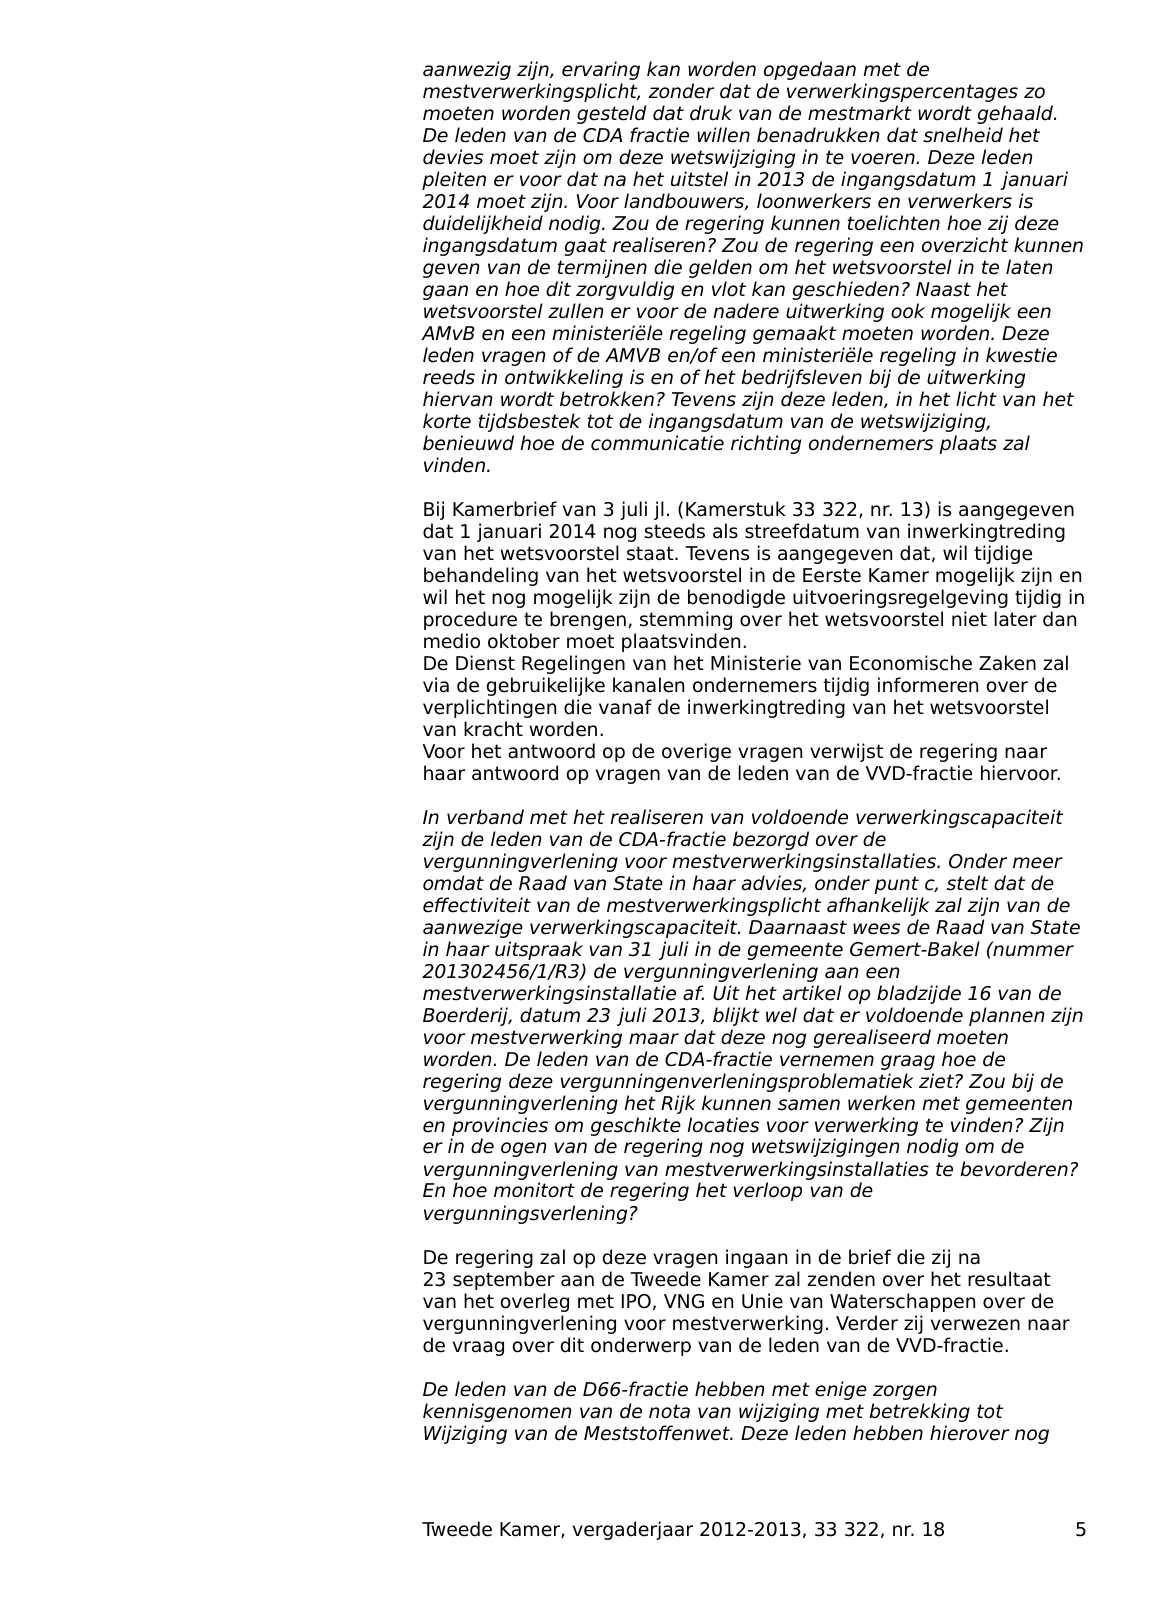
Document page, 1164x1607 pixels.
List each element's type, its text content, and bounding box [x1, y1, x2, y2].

text De leden van de D66-fractie hebben met enige zorgen kennisgenomen van de nota van wijziging met betrekking tot Wijziging van de Meststoffenwet. Deze leden hebben hierover nog [422, 1379, 1087, 1444]
text aanwezig zijn, ervaring kan worden opgedaan met de mestverwerkingsplicht, zonder dat de verwerkingspercentages zo moeten worden gesteld dat druk van de mestmarkt wordt gehaald. [422, 59, 1087, 125]
text In verband met het realiseren van voldoende verwerkingscapaciteit zijn de leden van de CDA-fractie bezorgd over de vergunningverlening voor mestverwerkingsinstallaties. Onder meer omdat de Raad van State in haar advies, onder punt c, stelt dat de effectiviteit van de mestverwerkingsplicht afhankelijk zal zijn van de aanwezige verwerkingscapaciteit. Daarnaast wees de Raad van State in haar uitspraak van 31 juli in de gemeente Gemert-Bakel (nummer 201302456/1/R3) de vergunningverlening aan een mestverwerkingsinstallatie af. Uit het artikel op bladzijde 16 van de Boerderij, datum 23 juli 2013, blijkt wel dat er voldoende plannen zijn voor mestverwerking maar dat deze nog gerealiseerd moeten worden. De leden van de CDA-fractie vernemen graag hoe de regering deze vergunningenverleningsproblematiek ziet? Zou bij de vergunningverlening het Rijk kunnen samen werken met gemeenten en provincies om geschikte locaties voor verwerking te vinden? Zijn er in de ogen van de regering nog wetswijzigingen nodig om de vergunningverlening van mestverwerkingsinstallaties te bevorderen? En hoe monitort de regering het verloop van de vergunningsverlening? [422, 807, 1087, 1224]
text Voor het antwoord op de overige vragen verwijst de regering naar haar antwoord op vragen van de leden van de VVD-fractie hiervoor. [422, 741, 1087, 784]
text Bij Kamerbrief van 3 juli jl. (Kamerstuk 33 322, nr. 13) is aangegeven dat 1 januari 2014 nog steeds als streefdatum van inwerkingtreding van het wetsvoorstel staat. Tevens is aangegeven dat, wil tijdige behandeling van het wetsvoorstel in de Eerste Kamer mogelijk zijn en wil het nog mogelijk zijn de benodigde uitvoeringsregelgeving tijdig in procedure te brengen, stemming over het wetsvoorstel niet later dan medio oktober moet plaatsvinden. [422, 499, 1087, 653]
text De leden van de CDA fractie willen benadrukken dat snelheid het devies moet zijn om deze wetswijziging in te voeren. Deze leden pleiten er voor dat na het uitstel in 2013 de ingangsdatum 1 januari 2014 moet zijn. Voor landbouwers, loonwerkers en verwerkers is duidelijkheid nodig. Zou de regering kunnen toelichten hoe zij deze ingangsdatum gaat realiseren? Zou de regering een overzicht kunnen geven van de termijnen die gelden om het wetsvoorstel in te laten gaan en hoe dit zorgvuldig en vlot kan geschieden? Naast het wetsvoorstel zullen er voor de nadere uitwerking ook mogelijk een AMvB en een ministeriële regeling gemaakt moeten worden. Deze leden vragen of de AMVB en/of een ministeriële regeling in kwestie reeds in ontwikkeling is en of het bedrijfsleven bij de uitwerking hiervan wordt betrokken? Tevens zijn deze leden, in het licht van het korte tijdsbestek tot de ingangsdatum van de wetswijziging, benieuwd hoe de communicatie richting ondernemers plaats zal vinden. [422, 125, 1087, 477]
text De regering zal op deze vragen ingaan in de brief die zij na 23 september aan de Tweede Kamer zal zenden over het resultaat van het overleg met IPO, VNG en Unie van Waterschappen over de vergunningverlening voor mestverwerking. Verder zij verwezen naar de vraag over dit onderwerp van de leden van de VVD-fractie. [422, 1247, 1087, 1356]
text De Dienst Regelingen van het Ministerie van Economische Zaken zal via de gebruikelijke kanalen ondernemers tijdig informeren over de verplichtingen die vanaf de inwerkingtreding van het wetsvoorstel van kracht worden. [422, 653, 1087, 741]
